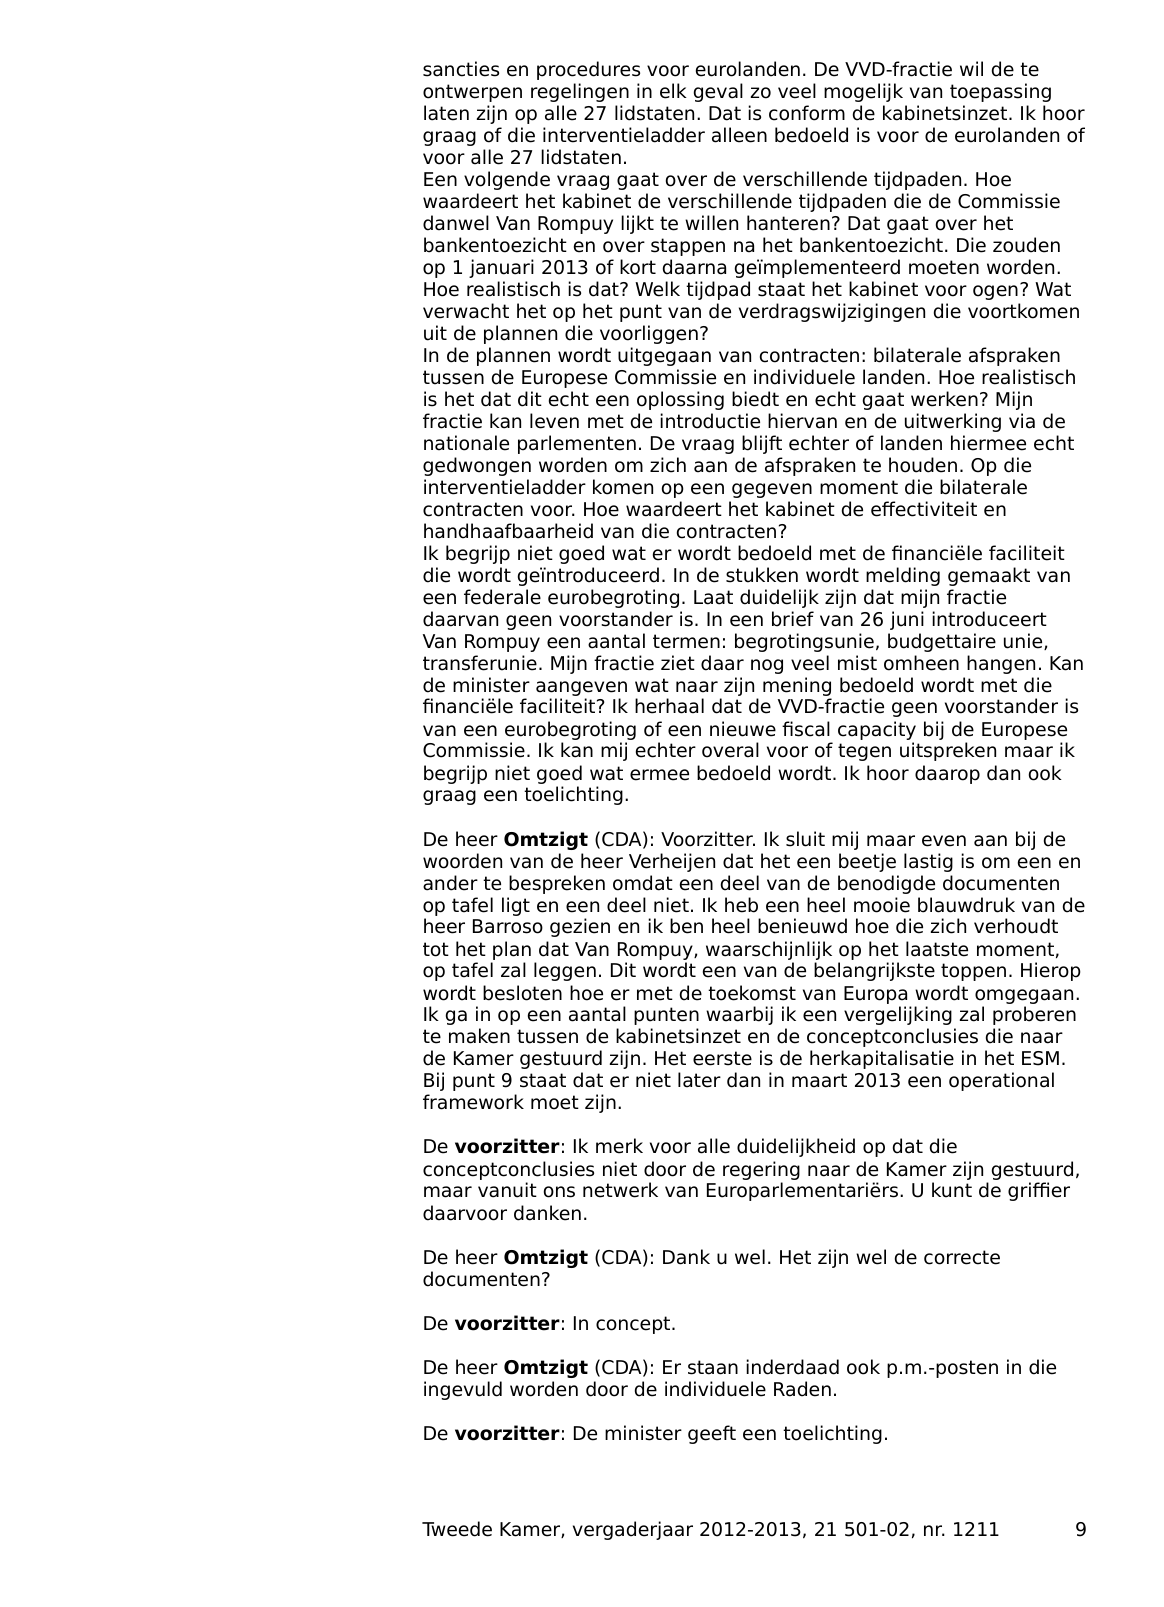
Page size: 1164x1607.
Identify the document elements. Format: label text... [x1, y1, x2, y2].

text In de plannen wordt uitgegaan van contracten: bilaterale afspraken tussen de Europese Commissie en individuele landen. Hoe realistisch is het dat dit echt een oplossing biedt en echt gaat werken? Mijn fractie kan leven met de introductie hiervan en de uitwerking via de nationale parlementen. De vraag blijft echter of landen hiermee echt gedwongen worden om zich aan de afspraken te houden. Op die interventieladder komen op een gegeven moment die bilaterale contracten voor. Hoe waardeert het kabinet de effectiviteit en handhaafbaarheid van die contracten? [422, 345, 1087, 543]
text De voorzitter: De minister geeft een toelichting. [422, 1423, 1087, 1445]
text Een volgende vraag gaat over de verschillende tijdpaden. Hoe waardeert het kabinet de verschillende tijdpaden die de Commissie danwel Van Rompuy lijkt te willen hanteren? Dat gaat over het bankentoezicht en over stappen na het bankentoezicht. Die zouden op 1 januari 2013 of kort daarna geïmplementeerd moeten worden. Hoe realistisch is dat? Welk tijdpad staat het kabinet voor ogen? Wat verwacht het op het punt van de verdragswijzigingen die voortkomen uit de plannen die voorliggen? [422, 169, 1087, 345]
text sancties en procedures voor eurolanden. De VVD-fractie wil de te ontwerpen regelingen in elk geval zo veel mogelijk van toepassing laten zijn op alle 27 lidstaten. Dat is conform de kabinetsinzet. Ik hoor graag of die interventieladder alleen bedoeld is voor de eurolanden of voor alle 27 lidstaten. [422, 59, 1087, 169]
text Ik begrijp niet goed wat er wordt bedoeld met de financiële faciliteit die wordt geïntroduceerd. In de stukken wordt melding gemaakt van een federale eurobegroting. Laat duidelijk zijn dat mijn fractie daarvan geen voorstander is. In een brief van 26 juni introduceert Van Rompuy een aantal termen: begrotingsunie, budgettaire unie, transferunie. Mijn fractie ziet daar nog veel mist omheen hangen. Kan de minister aangeven wat naar zijn mening bedoeld wordt met die financiële faciliteit? Ik herhaal dat de VVD-fractie geen voorstander is van een eurobegroting of een nieuwe fiscal capacity bij de Europese Commissie. Ik kan mij echter overal voor of tegen uitspreken maar ik begrijp niet goed wat ermee bedoeld wordt. Ik hoor daarop dan ook graag een toelichting. [422, 543, 1087, 806]
text De heer Omtzigt (CDA): Dank u wel. Het zijn wel de correcte documenten? [422, 1247, 1087, 1291]
text Ik ga in op een aantal punten waarbij ik een vergelijking zal proberen te maken tussen de kabinetsinzet en de conceptconclusies die naar de Kamer gestuurd zijn. Het eerste is de herkapitalisatie in het ESM. Bij punt 9 staat dat er niet later dan in maart 2013 een operational framework moet zijn. [422, 1004, 1087, 1114]
text De voorzitter: Ik merk voor alle duidelijkheid op dat die conceptconclusies niet door de regering naar de Kamer zijn gestuurd, maar vanuit ons netwerk van Europarlementariërs. U kunt de griffier daarvoor danken. [422, 1136, 1087, 1224]
text De heer Omtzigt (CDA): Er staan inderdaad ook p.m.-posten in die ingevuld worden door de individuele Raden. [422, 1357, 1087, 1401]
text De heer Omtzigt (CDA): Voorzitter. Ik sluit mij maar even aan bij de woorden van de heer Verheijen dat het een beetje lastig is om een en ander te bespreken omdat een deel van de benodigde documenten op tafel ligt en een deel niet. Ik heb een heel mooie blauwdruk van de heer Barroso gezien en ik ben heel benieuwd hoe die zich verhoudt tot het plan dat Van Rompuy, waarschijnlijk op het laatste moment, op tafel zal leggen. Dit wordt een van de belangrijkste toppen. Hierop wordt besloten hoe er met de toekomst van Europa wordt omgegaan. [422, 828, 1087, 1004]
text De voorzitter: In concept. [422, 1313, 1087, 1335]
